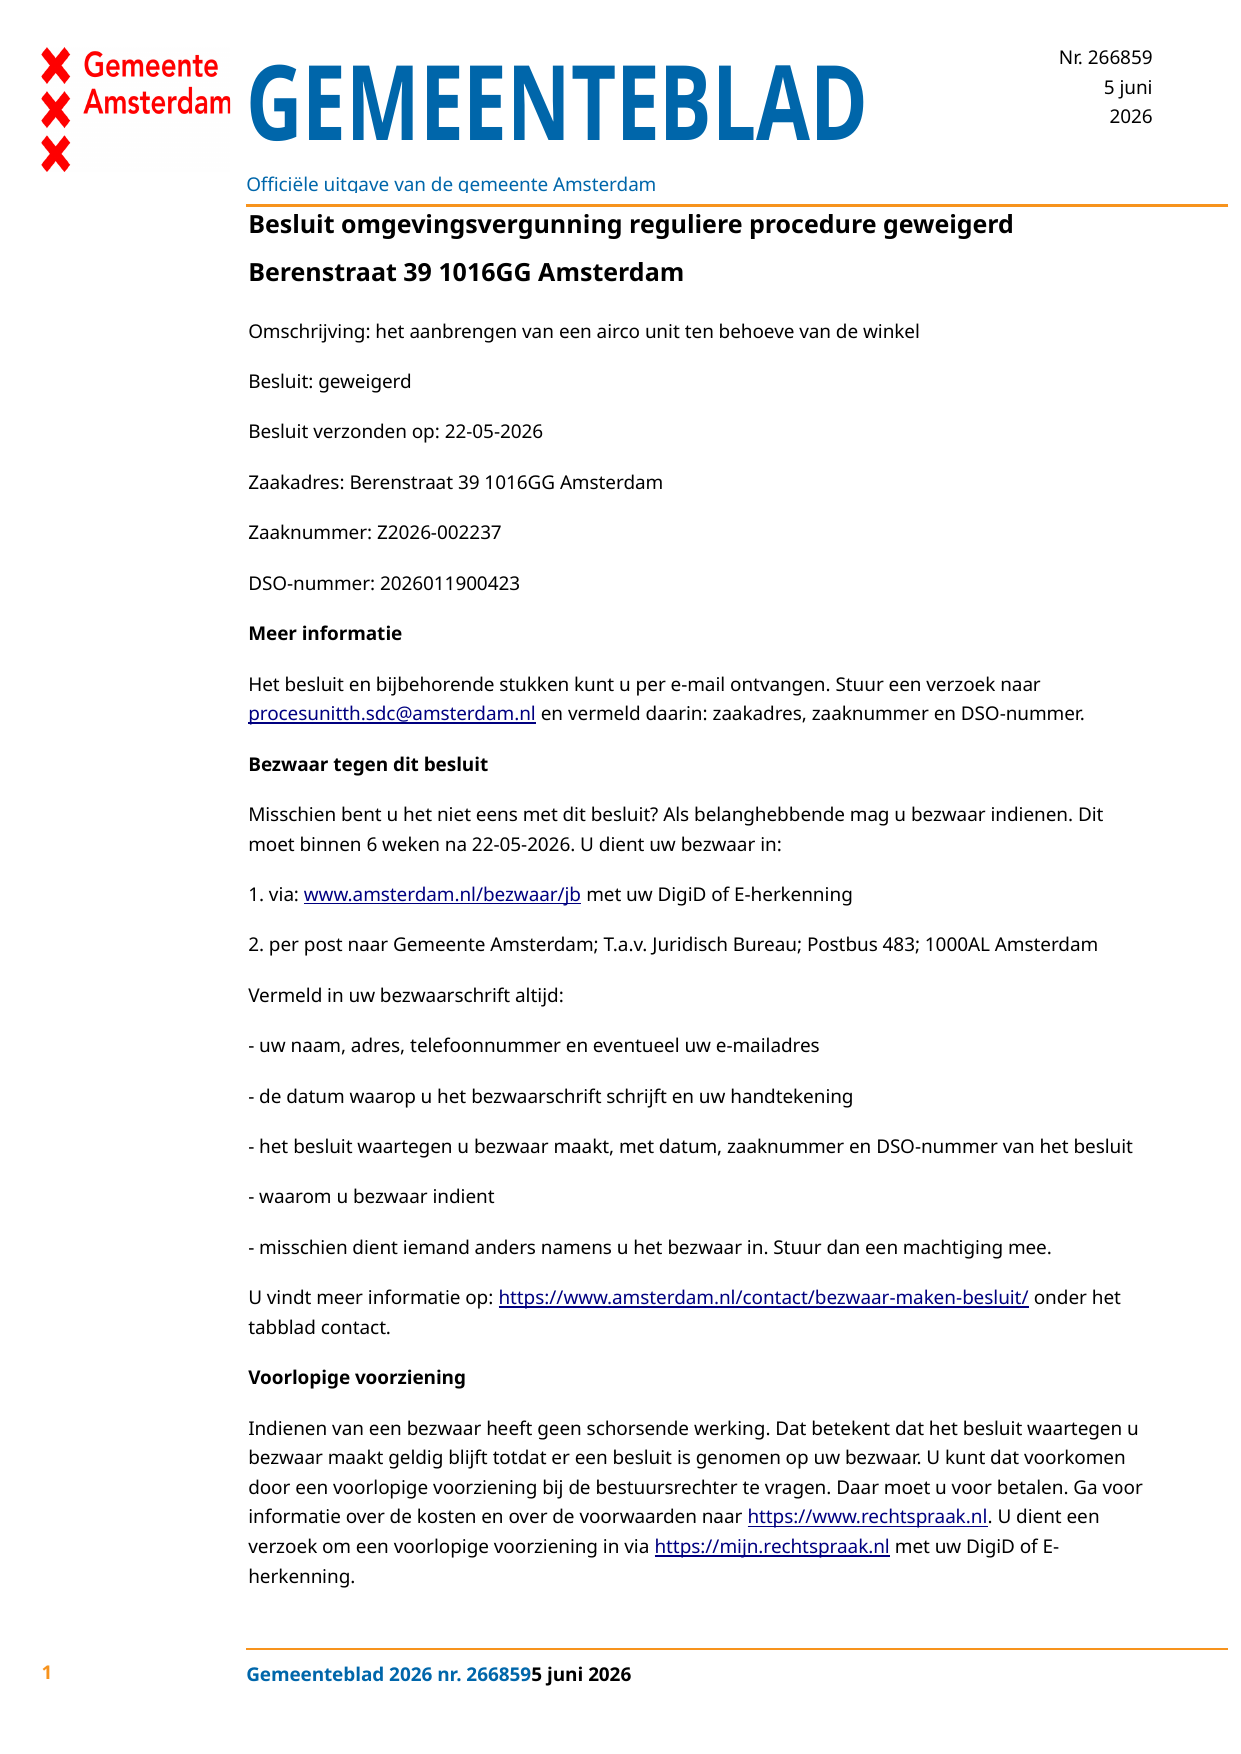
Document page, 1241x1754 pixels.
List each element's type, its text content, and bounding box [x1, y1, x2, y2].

text U vindt meer informatie op: https://www.amsterdam.nl/contact/bezwaar-maken-besluit/ onder het tabblad contact. [248, 1284, 1152, 1340]
text 1. via: www.amsterdam.nl/bezwaar/jb met uw DigiD of E-herkenning [248, 881, 1152, 907]
picture [41, 47, 231, 172]
text Besluit verzonden op: 22-05-2026 [248, 419, 1152, 444]
text Zaaknummer: Z2026-002237 [248, 519, 1152, 545]
text Zaakadres: Berenstraat 39 1016GG Amsterdam [248, 469, 1152, 495]
text - de datum waarop u het bezwaarschrift schrijft en uw handtekening [248, 1083, 1152, 1109]
text Misschien bent u het niet eens met dit besluit? Als belanghebbende mag u bezwaar indienen. Dit moet binnen 6 weken na 22-05-2026. U dient uw bezwaar in: [248, 801, 1152, 857]
text - het besluit waartegen u bezwaar maakt, met datum, zaaknummer en DSO-nummer van het besluit [248, 1133, 1152, 1159]
text - misschien dient iemand anders namens u het bezwaar in. Stuur dan een machtiging mee. [248, 1234, 1152, 1260]
text Besluit: geweigerd [248, 368, 1152, 394]
text Voorlopige voorziening [248, 1364, 1152, 1390]
text Bezwaar tegen dit besluit [248, 751, 1152, 777]
text 2. per post naar Gemeente Amsterdam; T.a.v. Juridisch Bureau; Postbus 483; 1000AL Amsterdam [248, 932, 1152, 957]
text Het besluit en bijbehorende stukken kunt u per e-mail ontvangen. Stuur een verzoek naar procesunitth.sdc@amsterdam.nl en vermeld daarin: zaakadres, zaaknummer en DSO-nummer. [248, 671, 1152, 726]
text - uw naam, adres, telefoonnummer en eventueel uw e-mailadres [248, 1032, 1152, 1058]
text Besluit omgevingsvergunning reguliere procedure geweigerd Berenstraat 39 1016GG Amsterdam [248, 207, 1152, 288]
text Indienen van een bezwaar heeft geen schorsende werking. Dat betekent dat het besluit waartegen u bezwaar maakt geldig blijft totdat er een besluit is genomen op uw bezwaar. U kunt dat voorkomen door een voorlopige voorziening bij de bestuursrechter te vragen. Daar moet u voor betalen. Ga voor informatie over de kosten en over de voorwaarden naar https://www.rechtspraak.nl. U dient een verzoek om een voorlopige voorziening in via https://mijn.rechtspraak.nl met uw DigiD of E-herkenning. [248, 1415, 1152, 1589]
text DSO-nummer: 2026011900423 [248, 570, 1152, 596]
text Vermeld in uw bezwaarschrift altijd: [248, 982, 1152, 1008]
text Meer informatie [248, 620, 1152, 646]
text Omschrijving: het aanbrengen van een airco unit ten behoeve van de winkel [248, 318, 1152, 344]
text - waarom u bezwaar indient [248, 1184, 1152, 1209]
